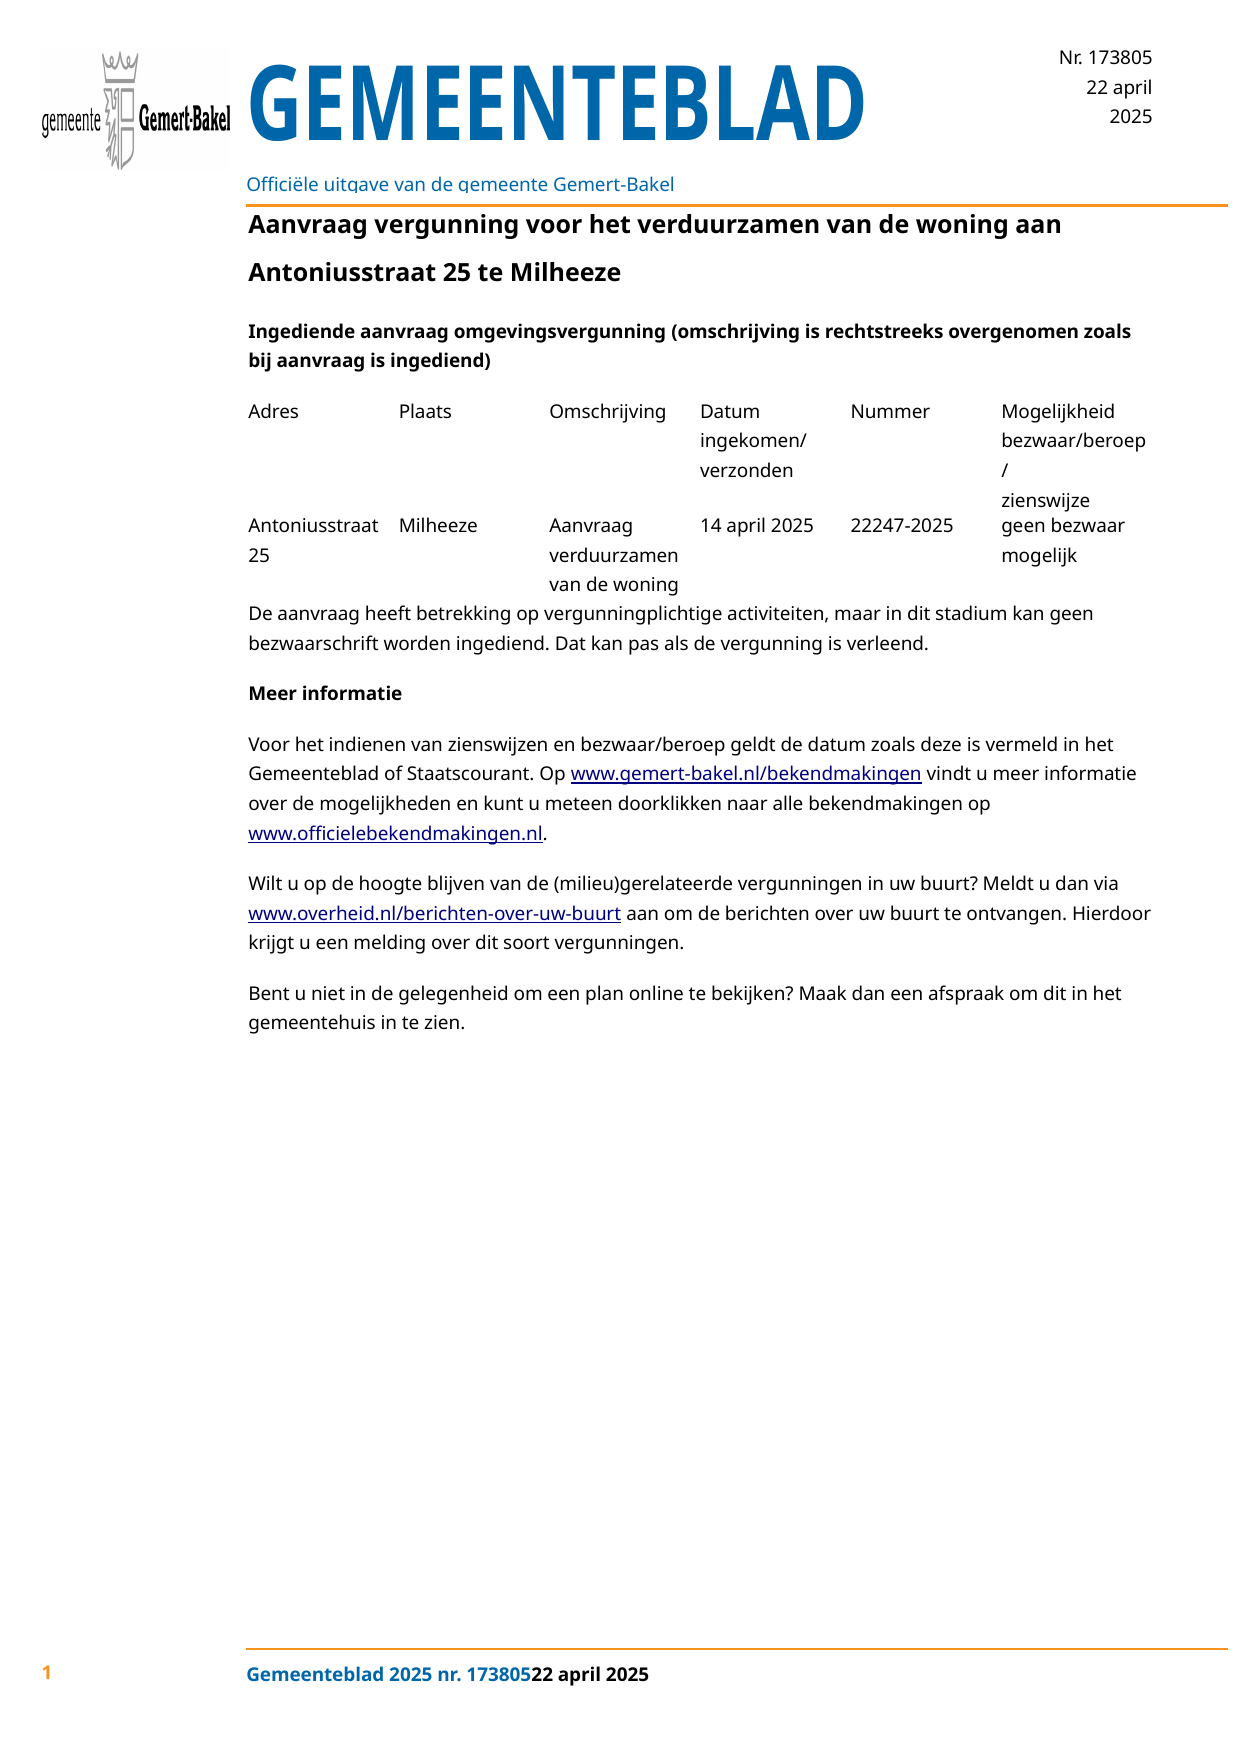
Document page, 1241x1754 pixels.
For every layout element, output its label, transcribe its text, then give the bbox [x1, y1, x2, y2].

text Wilt u op de hoogte blijven van de (milieu)gerelateerde vergunningen in uw buurt? Meldt u dan via www.overheid.nl/berichten-over-uw-buurt aan om de berichten over uw buurt te ontvangen. Hierdoor krijgt u een melding over dit soort vergunningen. [248, 870, 1152, 955]
table_cell Milheeze [399, 513, 549, 597]
table_header Nummer [850, 398, 1001, 512]
table_header Datum ingekomen/ verzonden [700, 398, 850, 512]
text Meer informatie [248, 681, 1152, 706]
table_header Omschrijving [549, 398, 700, 512]
picture [41, 47, 231, 172]
table_cell Antoniusstraat 25 [248, 513, 398, 597]
table_header Adres [248, 398, 398, 512]
table_header Plaats [399, 398, 549, 512]
text Voor het indienen van zienswijzen en bezwaar/beroep geldt de datum zoals deze is vermeld in het Gemeenteblad of Staatscourant. Op www.gemert-bakel.nl/bekendmakingen vindt u meer informatie over de mogelijkheden en kunt u meteen doorklikken naar alle bekendmakingen op www.officielebekendmakingen.nl. [248, 731, 1152, 846]
table_cell Aanvraag verduurzamen van de woning [549, 513, 700, 597]
table_cell 14 april 2025 [700, 513, 850, 597]
text Bent u niet in de gelegenheid om een plan online te bekijken? Maak dan een afspraak om dit in het gemeentehuis in te zien. [248, 980, 1152, 1035]
table_header Mogelijkheid bezwaar/beroep/ zienswijze [1001, 398, 1152, 512]
text Aanvraag vergunning voor het verduurzamen van de woning aan Antoniusstraat 25 te Milheeze [248, 207, 1152, 288]
text De aanvraag heeft betrekking op vergunningplichtige activiteiten, maar in dit stadium kan geen bezwaarschrift worden ingediend. Dat kan pas als de vergunning is verleend. [248, 601, 1152, 656]
table_cell geen bezwaar mogelijk [1001, 513, 1152, 597]
table_cell 22247-2025 [850, 513, 1001, 597]
text Ingediende aanvraag omgevingsvergunning (omschrijving is rechtstreeks overgenomen zoals bij aanvraag is ingediend) [248, 318, 1152, 373]
